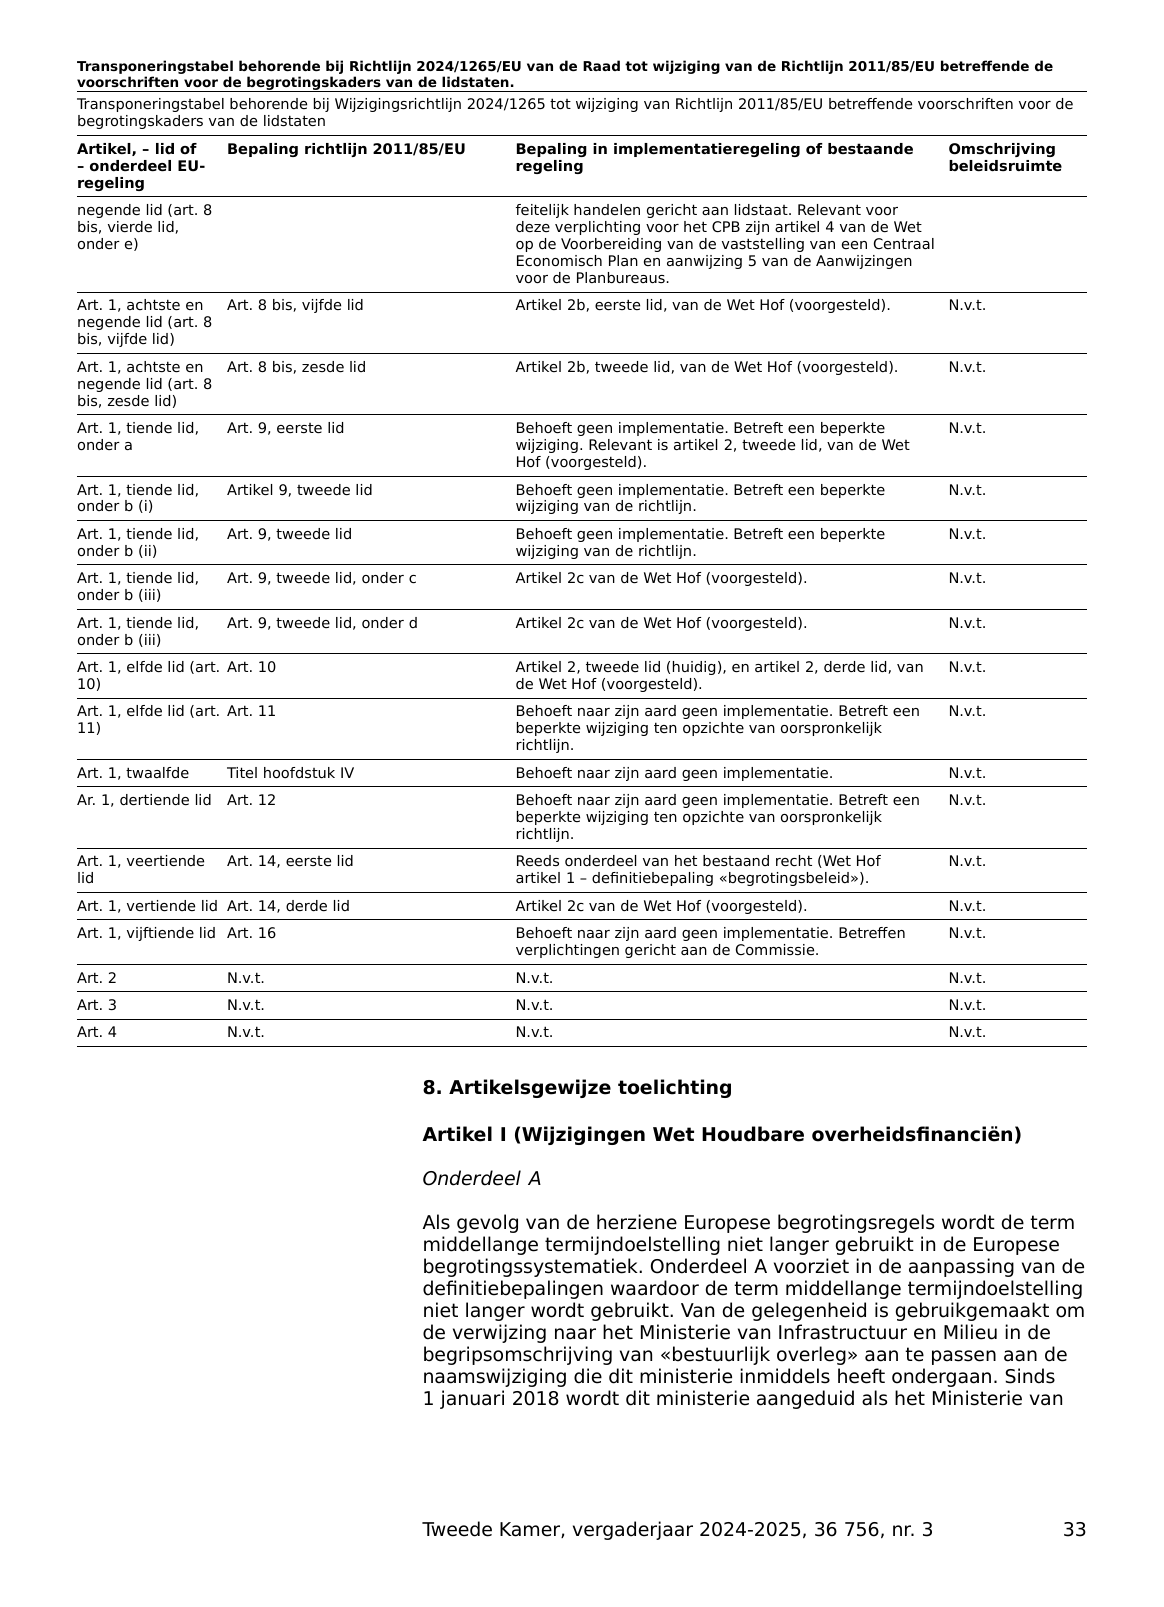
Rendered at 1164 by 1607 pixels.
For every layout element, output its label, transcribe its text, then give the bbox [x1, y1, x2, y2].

table_cell N.v.t. [942, 477, 1087, 520]
table_cell Artikel 2, tweede lid (huidig), en artikel 2, derde lid, van de Wet Hof (voorgesteld). [510, 654, 942, 697]
table_cell Artikel, – lid of – onderdeel EU-regeling [77, 136, 221, 196]
table_cell Ar. 1, dertiende lid [77, 787, 221, 848]
table_cell Art. 1, elfde lid (art. 11) [77, 699, 221, 759]
table_cell Art. 9, tweede lid, onder c [221, 565, 509, 609]
table_cell Artikel 9, tweede lid [221, 477, 509, 520]
table_cell Art. 8 bis, vijfde lid [221, 293, 509, 353]
table_cell Art. 11 [221, 699, 509, 759]
table_cell Artikel 2c van de Wet Hof (voorgesteld). [510, 610, 942, 653]
table_cell N.v.t. [942, 293, 1087, 353]
table_cell Art. 3 [77, 992, 221, 1018]
table_cell Behoeft naar zijn aard geen implementatie. [510, 760, 942, 786]
table_cell N.v.t. [221, 965, 509, 991]
subtitle 8. Artikelsgewijze toelichting [422, 1077, 1087, 1099]
table_cell Art. 9, tweede lid [221, 521, 509, 564]
table_cell Art. 1, tiende lid, onder b (iii) [77, 610, 221, 653]
table_cell N.v.t. [942, 354, 1087, 414]
table_cell [221, 197, 509, 292]
table_cell N.v.t. [942, 699, 1087, 759]
table_cell N.v.t. [942, 654, 1087, 697]
table_cell Art. 9, tweede lid, onder d [221, 610, 509, 653]
table_cell N.v.t. [942, 965, 1087, 991]
table_cell Art. 1, tiende lid, onder b (ii) [77, 521, 221, 564]
table_cell Titel hoofdstuk IV [221, 760, 509, 786]
table_cell N.v.t. [942, 415, 1087, 476]
table_cell negende lid (art. 8 bis, vierde lid, onder e) [77, 197, 221, 292]
table_cell Artikel 2b, eerste lid, van de Wet Hof (voorgesteld). [510, 293, 942, 353]
table_cell N.v.t. [510, 1020, 942, 1046]
table_cell Art. 10 [221, 654, 509, 697]
table_cell Artikel 2b, tweede lid, van de Wet Hof (voorgesteld). [510, 354, 942, 414]
table_cell N.v.t. [221, 992, 509, 1018]
table_cell Behoeft geen implementatie. Betreft een beperkte wijziging van de richtlijn. [510, 521, 942, 564]
table_cell Omschrijving beleidsruimte [942, 136, 1087, 196]
table_cell Art. 1, achtste en negende lid (art. 8 bis, zesde lid) [77, 354, 221, 414]
table_cell N.v.t. [942, 787, 1087, 848]
table_cell Art. 8 bis, zesde lid [221, 354, 509, 414]
table_cell Transponeringstabel behorende bij Wijzigingsrichtlijn 2024/1265 tot wijziging van Richtlijn 2011/85/EU betreffende voorschriften voor de begrotingskaders van de lidstaten [77, 92, 1087, 135]
table_cell N.v.t. [942, 610, 1087, 653]
table_cell N.v.t. [942, 1020, 1087, 1046]
table_cell Bepaling in implementatieregeling of bestaande regeling [510, 136, 942, 196]
table_cell Art. 1, tiende lid, onder b (i) [77, 477, 221, 520]
subtitle Onderdeel A [422, 1168, 1087, 1190]
table_cell Art. 1, twaalfde [77, 760, 221, 786]
table_cell Bepaling richtlijn 2011/85/EU [221, 136, 509, 196]
table_cell Art. 1, vertiende lid [77, 893, 221, 919]
table_cell [942, 197, 1087, 292]
table_cell N.v.t. [942, 893, 1087, 919]
table_cell N.v.t. [510, 965, 942, 991]
table_cell Behoeft naar zijn aard geen implementatie. Betreffen verplichtingen gericht aan de Commissie. [510, 920, 942, 964]
table_cell N.v.t. [510, 992, 942, 1018]
table_cell feitelijk handelen gericht aan lidstaat. Relevant voor deze verplichting voor het CPB zijn artikel 4 van de Wet op de Voorbereiding van de vaststelling van een Centraal Economisch Plan en aanwijzing 5 van de Aanwijzingen voor de Planbureaus. [510, 197, 942, 292]
table_cell Artikel 2c van de Wet Hof (voorgesteld). [510, 565, 942, 609]
table_cell N.v.t. [221, 1020, 509, 1046]
table_cell Art. 14, derde lid [221, 893, 509, 919]
table_cell Art. 1, tiende lid, onder a [77, 415, 221, 476]
table_cell N.v.t. [942, 565, 1087, 609]
subtitle Artikel I (Wijzigingen Wet Houdbare overheidsfinanciën) [422, 1124, 1087, 1146]
table_cell Art. 12 [221, 787, 509, 848]
table_cell Art. 9, eerste lid [221, 415, 509, 476]
table_cell Art. 16 [221, 920, 509, 964]
table_cell Art. 1, veertiende lid [77, 849, 221, 892]
table_cell N.v.t. [942, 521, 1087, 564]
table_cell N.v.t. [942, 920, 1087, 964]
table_cell Art. 4 [77, 1020, 221, 1046]
text Als gevolg van de herziene Europese begrotingsregels wordt de term middellange termijndoelstelling niet langer gebruikt in de Europese begrotingssystematiek. Onderdeel A voorziet in de aanpassing van de definitiebepalingen waardoor de term middellange termijndoelstelling niet langer wordt gebruikt. Van de gelegenheid is gebruikgemaakt om de verwijzing naar het Ministerie van Infrastructuur en Milieu in de begripsomschrijving van «bestuurlijk overleg» aan te passen aan de naamswijziging die dit ministerie inmiddels heeft ondergaan. Sinds 1 januari 2018 wordt dit ministerie aangeduid als het Ministerie van [422, 1212, 1087, 1410]
table_cell Reeds onderdeel van het bestaand recht (Wet Hof artikel 1 – definitiebepaling «begrotingsbeleid»). [510, 849, 942, 892]
table_cell Artikel 2c van de Wet Hof (voorgesteld). [510, 893, 942, 919]
table_cell N.v.t. [942, 849, 1087, 892]
table_cell Behoeft geen implementatie. Betreft een beperkte wijziging. Relevant is artikel 2, tweede lid, van de Wet Hof (voorgesteld). [510, 415, 942, 476]
table_cell Art. 1, elfde lid (art. 10) [77, 654, 221, 697]
table_cell Art. 1, tiende lid, onder b (iii) [77, 565, 221, 609]
table_cell Art. 2 [77, 965, 221, 991]
table_cell N.v.t. [942, 760, 1087, 786]
table_cell Art. 1, vijftiende lid [77, 920, 221, 964]
table_cell N.v.t. [942, 992, 1087, 1018]
table_header Transponeringstabel behorende bij Richtlijn 2024/1265/EU van de Raad tot wijziging van de Richtlijn 2011/85/EU betreffende de voorschriften voor de begrotingskaders van de lidstaten. [77, 59, 1087, 91]
table_cell Behoeft naar zijn aard geen implementatie. Betreft een beperkte wijziging ten opzichte van oorspronkelijk richtlijn. [510, 699, 942, 759]
table_cell Art. 1, achtste en negende lid (art. 8 bis, vijfde lid) [77, 293, 221, 353]
table_cell Art. 14, eerste lid [221, 849, 509, 892]
table_cell Behoeft naar zijn aard geen implementatie. Betreft een beperkte wijziging ten opzichte van oorspronkelijk richtlijn. [510, 787, 942, 848]
table_cell Behoeft geen implementatie. Betreft een beperkte wijziging van de richtlijn. [510, 477, 942, 520]
